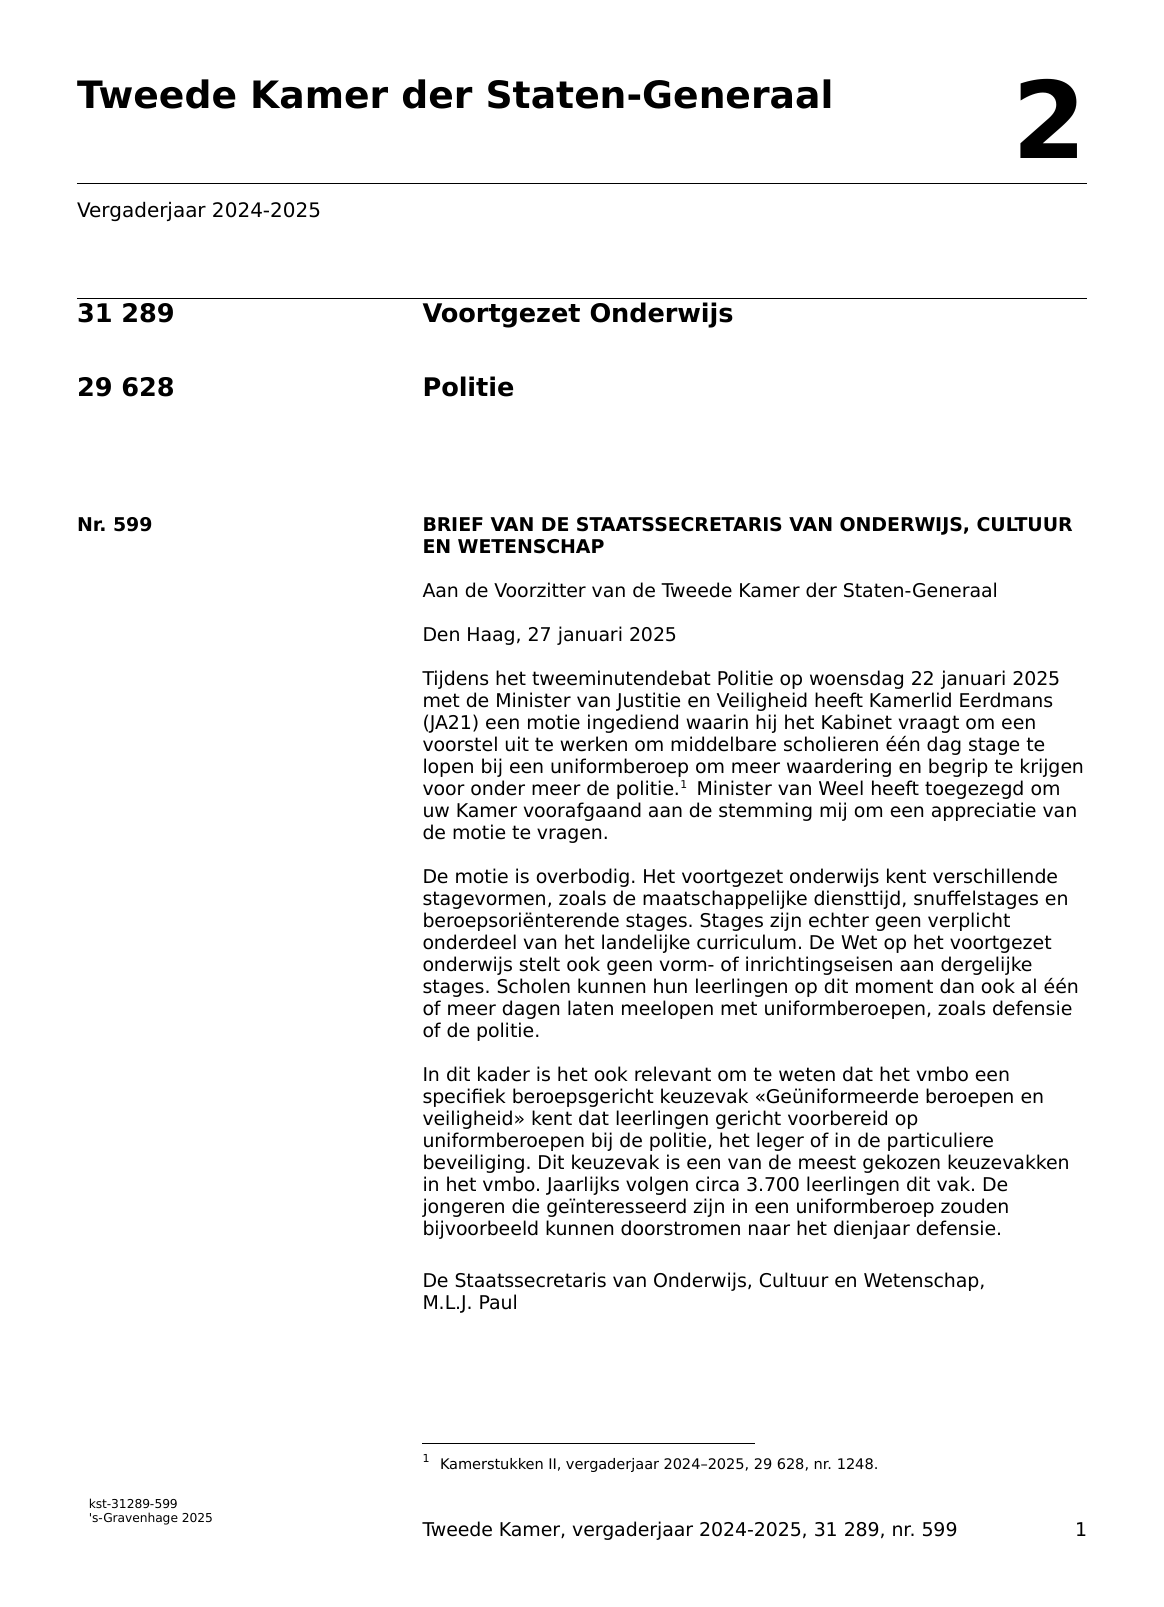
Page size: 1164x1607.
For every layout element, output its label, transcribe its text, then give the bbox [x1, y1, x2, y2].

subtitle 29 628 Politie [77, 373, 1087, 403]
table_cell Vergaderjaar 2024-2025 [77, 184, 1087, 298]
text kst-31289-599 [88, 1497, 323, 1511]
text 's-Gravenhage 2025 [88, 1511, 323, 1525]
subtitle 31 289 Voortgezet Onderwijs [77, 299, 1087, 329]
text In dit kader is het ook relevant om te weten dat het vmbo een specifiek beroepsgericht keuzevak «Geüniformeerde beroepen en veiligheid» kent dat leerlingen gericht voorbereid op uniformberoepen bij de politie, het leger of in de particuliere beveiliging. Dit keuzevak is een van de meest gekozen keuzevakken in het vmbo. Jaarlijks volgen circa 3.700 leerlingen dit vak. De jongeren die geïnteresseerd zijn in een uniformberoep zouden bijvoorbeeld kunnen doorstromen naar het dienjaar defensie. [422, 1064, 1087, 1240]
table_header 2 [886, 59, 1087, 183]
text De Staatssecretaris van Onderwijs, Cultuur en Wetenschap, M.L.J. Paul [422, 1270, 1087, 1314]
text Den Haag, 27 januari 2025 [422, 624, 1087, 646]
subtitle Nr. 599 BRIEF VAN DE STAATSSECRETARIS VAN ONDERWIJS, CULTUUR EN WETENSCHAP [77, 514, 1087, 558]
text Tijdens het tweeminutendebat Politie op woensdag 22 januari 2025 met de Minister van Justitie en Veiligheid heeft Kamerlid Eerdmans (JA21) een motie ingediend waarin hij het Kabinet vraagt om een voorstel uit te werken om middelbare scholieren één dag stage te lopen bij een uniformberoep om meer waardering en begrip te krijgen voor onder meer de politie. Minister van Weel heeft toegezegd om uw Kamer voorafgaand aan de stemming mij om een appreciatie van de motie te vragen. [422, 668, 1087, 844]
text Aan de Voorzitter van de Tweede Kamer der Staten-Generaal [422, 580, 1087, 602]
text De motie is overbodig. Het voortgezet onderwijs kent verschillende stagevormen, zoals de maatschappelijke diensttijd, snuffelstages en beroepsoriënterende stages. Stages zijn echter geen verplicht onderdeel van het landelijke curriculum. De Wet op het voortgezet onderwijs stelt ook geen vorm- of inrichtingseisen aan dergelijke stages. Scholen kunnen hun leerlingen op dit moment dan ook al één of meer dagen laten meelopen met uniformberoepen, zoals defensie of de politie. [422, 866, 1087, 1042]
text Kamerstukken II, vergaderjaar 2024–2025, 29 628, nr. 1248. [422, 1452, 1087, 1474]
table_header Tweede Kamer der Staten-Generaal [77, 59, 886, 183]
